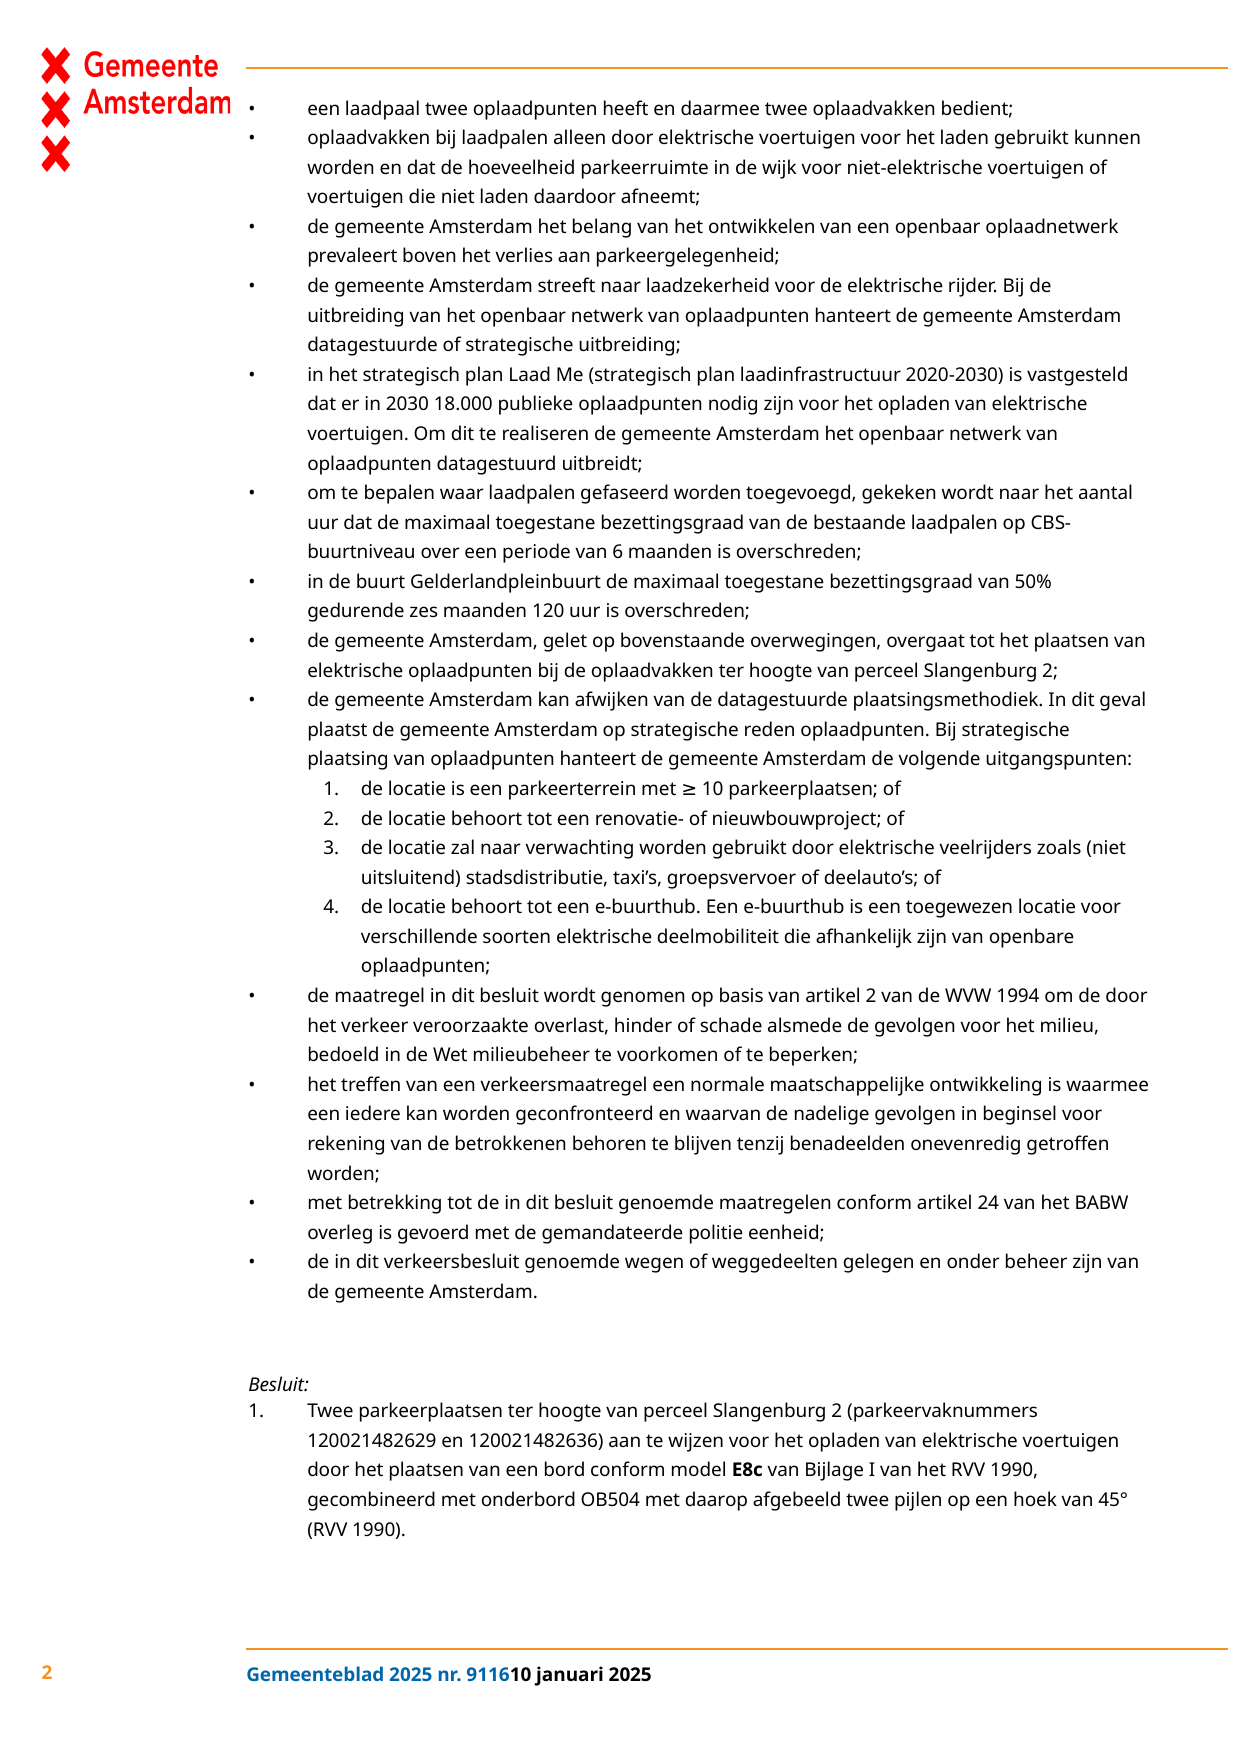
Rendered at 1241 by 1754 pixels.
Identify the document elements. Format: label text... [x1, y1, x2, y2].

list in het strategisch plan Laad Me (strategisch plan laadinfrastructuur 2020-2030) is vastgesteld dat er in 2030 18.000 publieke oplaadpunten nodig zijn voor het opladen van elektrische voertuigen. Om dit te realiseren de gemeente Amsterdam het openbaar netwerk van oplaadpunten datagestuurd uitbreidt; [248, 361, 1152, 476]
list oplaadvakken bij laadpalen alleen door elektrische voertuigen voor het laden gebruikt kunnen worden en dat de hoeveelheid parkeerruimte in de wijk voor niet-elektrische voertuigen of voertuigen die niet laden daardoor afneemt; [248, 124, 1152, 209]
list de in dit verkeersbesluit genoemde wegen of weggedeelten gelegen en onder beheer zijn van de gemeente Amsterdam. [248, 1248, 1152, 1304]
list het treffen van een verkeersmaatregel een normale maatschappelijke ontwikkeling is waarmee een iedere kan worden geconfronteerd en waarvan de nadelige gevolgen in beginsel voor rekening van de betrokkenen behoren te blijven tenzij benadeelden onevenredig getroffen worden; [248, 1071, 1152, 1186]
list de gemeente Amsterdam het belang van het ontwikkelen van een openbaar oplaadnetwerk prevaleert boven het verlies aan parkeergelegenheid; [248, 213, 1152, 268]
list de maatregel in dit besluit wordt genomen op basis van artikel 2 van de WVW 1994 om de door het verkeer veroorzaakte overlast, hinder of schade alsmede de gevolgen voor het milieu, bedoeld in de Wet milieubeheer te voorkomen of te beperken; [248, 982, 1152, 1067]
list de locatie is een parkeerterrein met ≥ 10 parkeerplaatsen; of [323, 775, 1152, 801]
list om te bepalen waar laadpalen gefaseerd worden toegevoegd, gekeken wordt naar het aantal uur dat de maximaal toegestane bezettingsgraad van de bestaande laadpalen op CBS-buurtniveau over een periode van 6 maanden is overschreden; [248, 479, 1152, 564]
text Besluit: [248, 1372, 1152, 1397]
list met betrekking tot de in dit besluit genoemde maatregelen conform artikel 24 van het BABW overleg is gevoerd met de gemandateerde politie eenheid; [248, 1189, 1152, 1245]
list de gemeente Amsterdam streeft naar laadzekerheid voor de elektrische rijder. Bij de uitbreiding van het openbaar netwerk van oplaadpunten hanteert de gemeente Amsterdam datagestuurde of strategische uitbreiding; [248, 272, 1152, 357]
picture [41, 47, 231, 172]
list de locatie behoort tot een e-buurthub. Een e-buurthub is een toegewezen locatie voor verschillende soorten elektrische deelmobiliteit die afhankelijk zijn van openbare oplaadpunten; [323, 893, 1152, 978]
list de gemeente Amsterdam, gelet op bovenstaande overwegingen, overgaat tot het plaatsen van elektrische oplaadpunten bij de oplaadvakken ter hoogte van perceel Slangenburg 2; [248, 627, 1152, 683]
list in de buurt Gelderlandpleinbuurt de maximaal toegestane bezettingsgraad van 50% gedurende zes maanden 120 uur is overschreden; [248, 568, 1152, 623]
list de locatie behoort tot een renovatie- of nieuwbouwproject; of [323, 805, 1152, 831]
list de gemeente Amsterdam kan afwijken van de datagestuurde plaatsingsmethodiek. In dit geval plaatst de gemeente Amsterdam op strategische reden oplaadpunten. Bij strategische plaatsing van oplaadpunten hanteert de gemeente Amsterdam de volgende uitgangspunten: [248, 686, 1152, 771]
list Twee parkeerplaatsen ter hoogte van perceel Slangenburg 2 (parkeervaknummers 120021482629 en 120021482636) aan te wijzen voor het opladen van elektrische voertuigen door het plaatsen van een bord conform model E8c van Bijlage I van het RVV 1990, gecombineerd met onderbord OB504 met daarop afgebeeld twee pijlen op een hoek van 45° (RVV 1990). [248, 1397, 1152, 1541]
list een laadpaal twee oplaadpunten heeft en daarmee twee oplaadvakken bedient; [248, 95, 1152, 121]
list de locatie zal naar verwachting worden gebruikt door elektrische veelrijders zoals (niet uitsluitend) stadsdistributie, taxi’s, groepsvervoer of deelauto’s; of [323, 834, 1152, 890]
